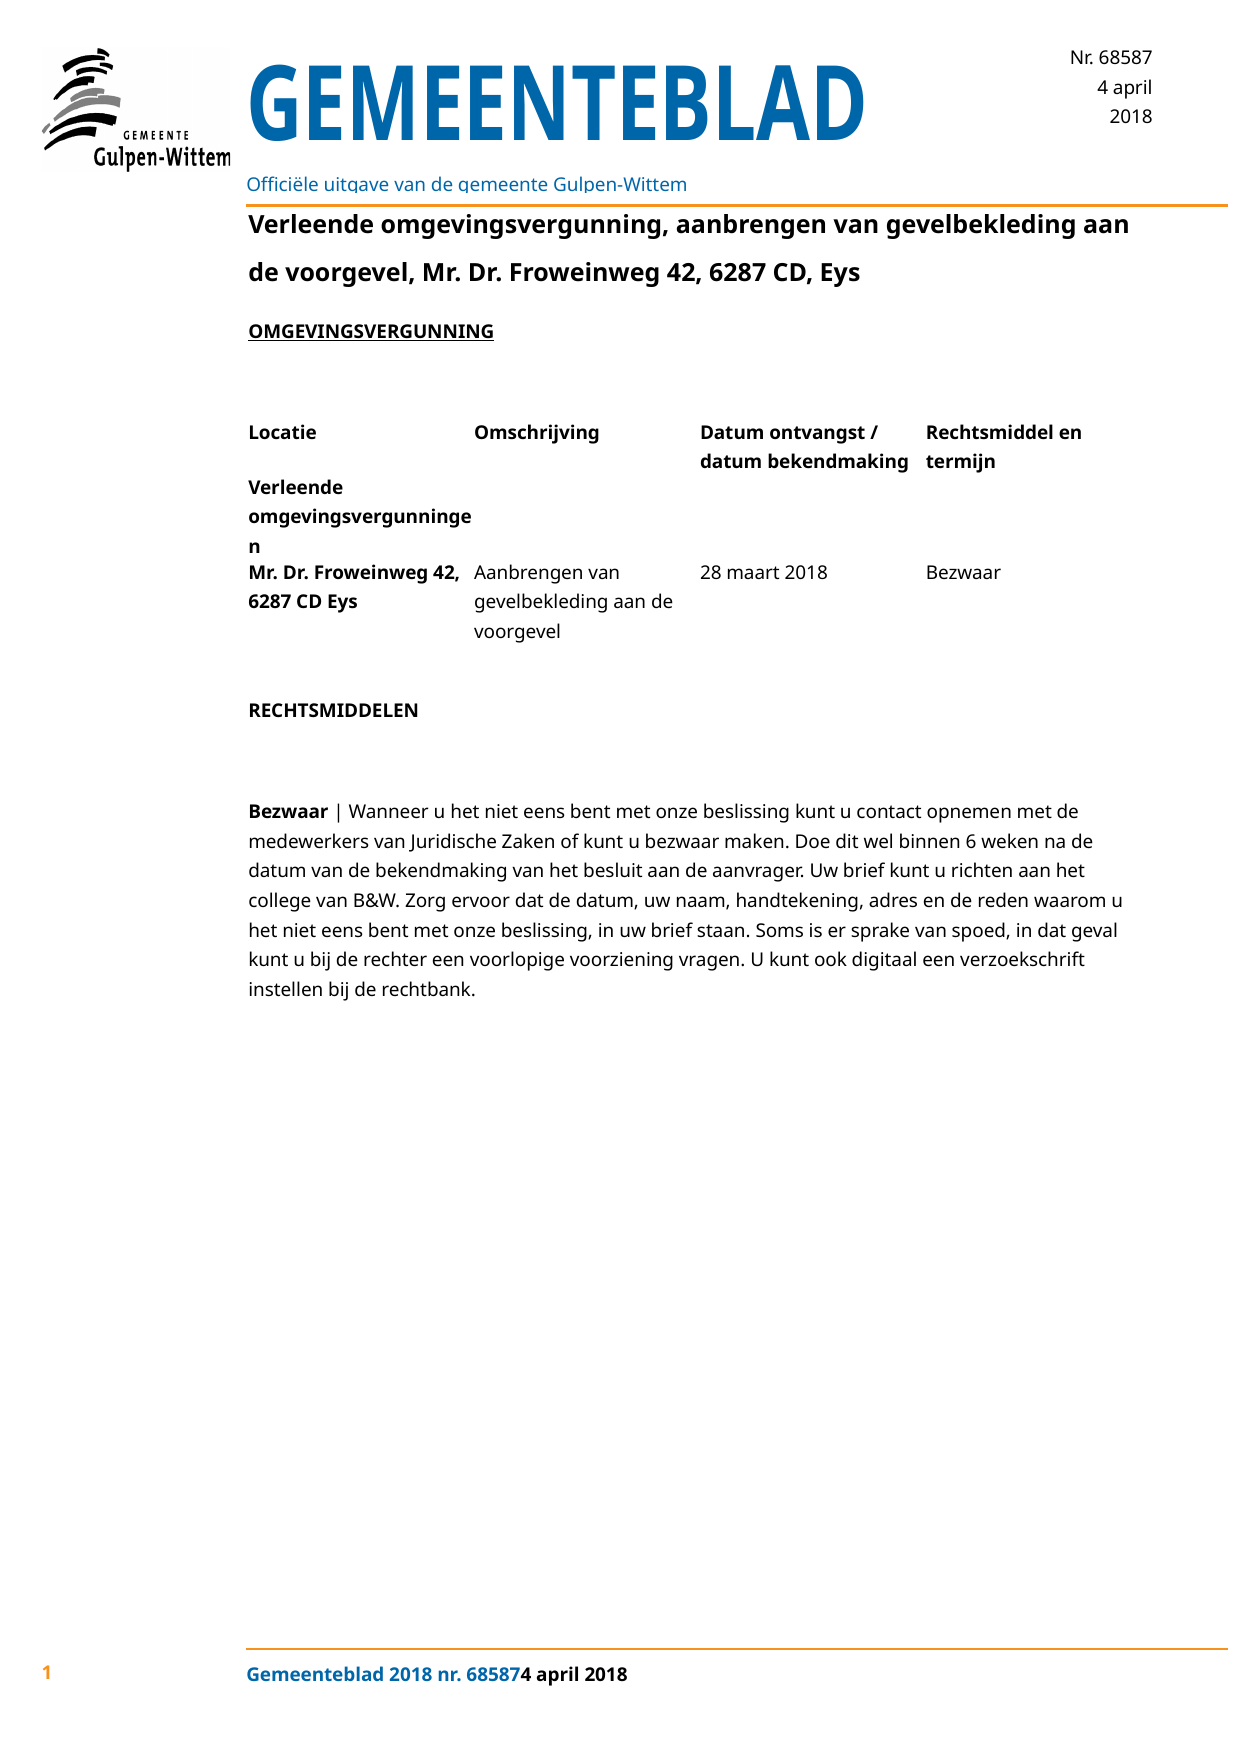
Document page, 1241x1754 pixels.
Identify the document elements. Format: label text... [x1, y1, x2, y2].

text RECHTSMIDDELEN [248, 698, 1152, 723]
text OMGEVINGSVERGUNNING [248, 318, 1152, 344]
table_header Datum ontvangst / datum bekendmaking [700, 419, 926, 474]
table_cell [474, 474, 700, 559]
table_cell 28 maart 2018 [700, 559, 926, 644]
table_cell Verleende omgevingsvergunningen [248, 474, 474, 559]
table_cell Aanbrengen van gevelbekleding aan de voorgevel [474, 559, 700, 644]
table_header Locatie [248, 419, 474, 474]
text Verleende omgevingsvergunning, aanbrengen van gevelbekleding aan de voorgevel, Mr. Dr. Froweinweg 42, 6287 CD, Eys [248, 207, 1152, 288]
table_cell [926, 474, 1152, 559]
table_cell Bezwaar [926, 559, 1152, 644]
table_cell Mr. Dr. Froweinweg 42, 6287 CD Eys [248, 559, 474, 644]
table_header Omschrijving [474, 419, 700, 474]
picture [41, 47, 231, 172]
text Bezwaar | Wanneer u het niet eens bent met onze beslissing kunt u contact opnemen met de medewerkers van Juridische Zaken of kunt u bezwaar maken. Doe dit wel binnen 6 weken na de datum van de bekendmaking van het besluit aan de aanvrager. Uw brief kunt u richten aan het college van B&W. Zorg ervoor dat de datum, uw naam, handtekening, adres en de reden waarom u het niet eens bent met onze beslissing, in uw brief staan. Soms is er sprake van spoed, in dat geval kunt u bij de rechter een voorlopige voorziening vragen. U kunt ook digitaal een verzoekschrift instellen bij de rechtbank. [248, 798, 1152, 1002]
table_cell [700, 474, 926, 559]
table_header Rechtsmiddel en termijn [926, 419, 1152, 474]
